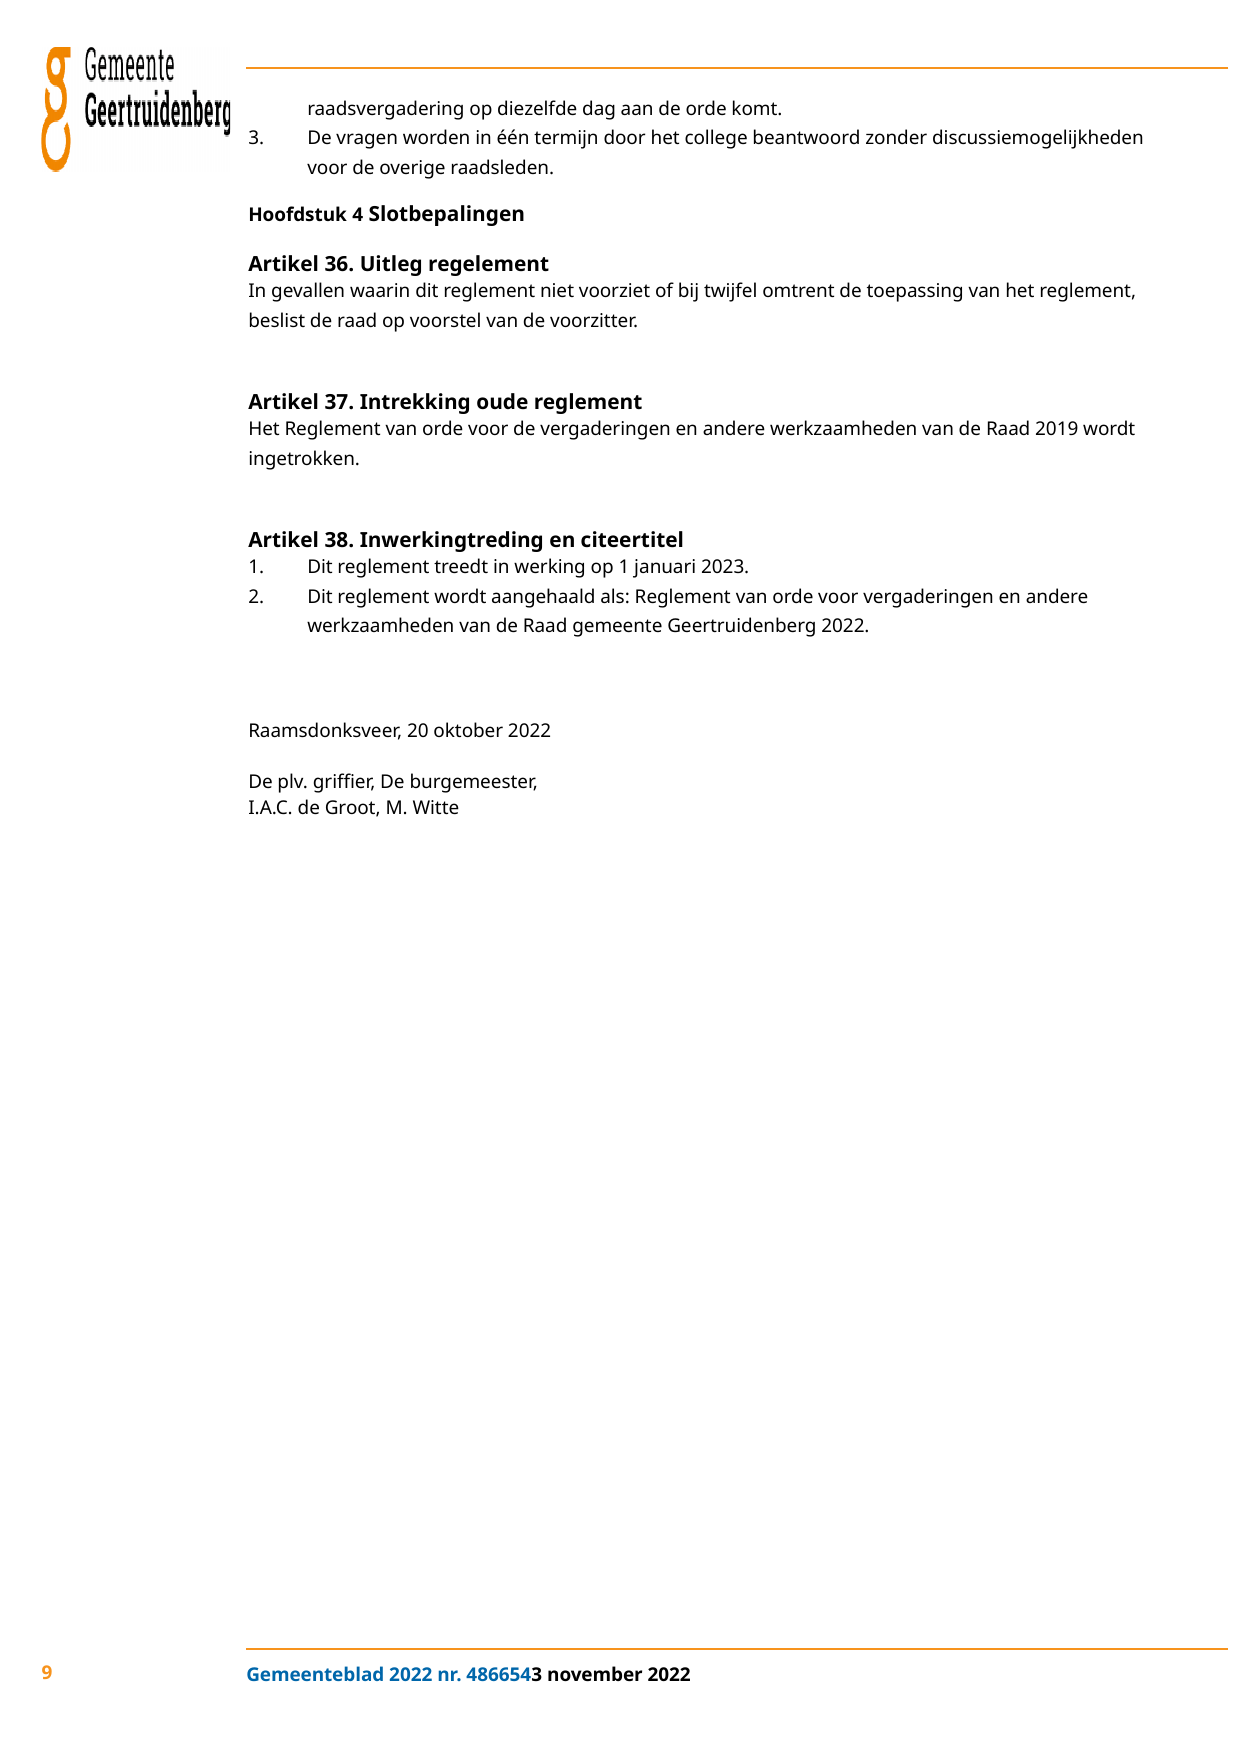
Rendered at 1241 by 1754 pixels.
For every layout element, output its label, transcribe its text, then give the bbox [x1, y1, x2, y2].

picture [41, 47, 231, 172]
text De plv. griffier, De burgemeester, [248, 769, 1152, 794]
list raadsvergadering op diezelfde dag aan de orde komt. [248, 95, 1152, 121]
text Artikel 38. Inwerkingtreding en citeertitel [248, 525, 1152, 553]
text Hoofdstuk 4 Slotbepalingen [248, 199, 1152, 228]
text Raamsdonksveer, 20 oktober 2022 [248, 717, 1152, 743]
list Dit reglement treedt in werking op 1 januari 2023. [248, 553, 1152, 579]
list Dit reglement wordt aangehaald als: Reglement van orde voor vergaderingen en andere werkzaamheden van de Raad gemeente Geertruidenberg 2022. [248, 583, 1152, 638]
text Artikel 36. Uitleg regelement [248, 249, 1152, 277]
text Het Reglement van orde voor de vergaderingen en andere werkzaamheden van de Raad 2019 wordt ingetrokken. [248, 415, 1152, 471]
text In gevallen waarin dit reglement niet voorziet of bij twijfel omtrent de toepassing van het reglement, beslist de raad op voorstel van de voorzitter. [248, 277, 1152, 333]
text Artikel 37. Intrekking oude reglement [248, 387, 1152, 415]
text I.A.C. de Groot, M. Witte [248, 794, 1152, 820]
list De vragen worden in één termijn door het college beantwoord zonder discussiemogelijkheden voor de overige raadsleden. [248, 124, 1152, 180]
